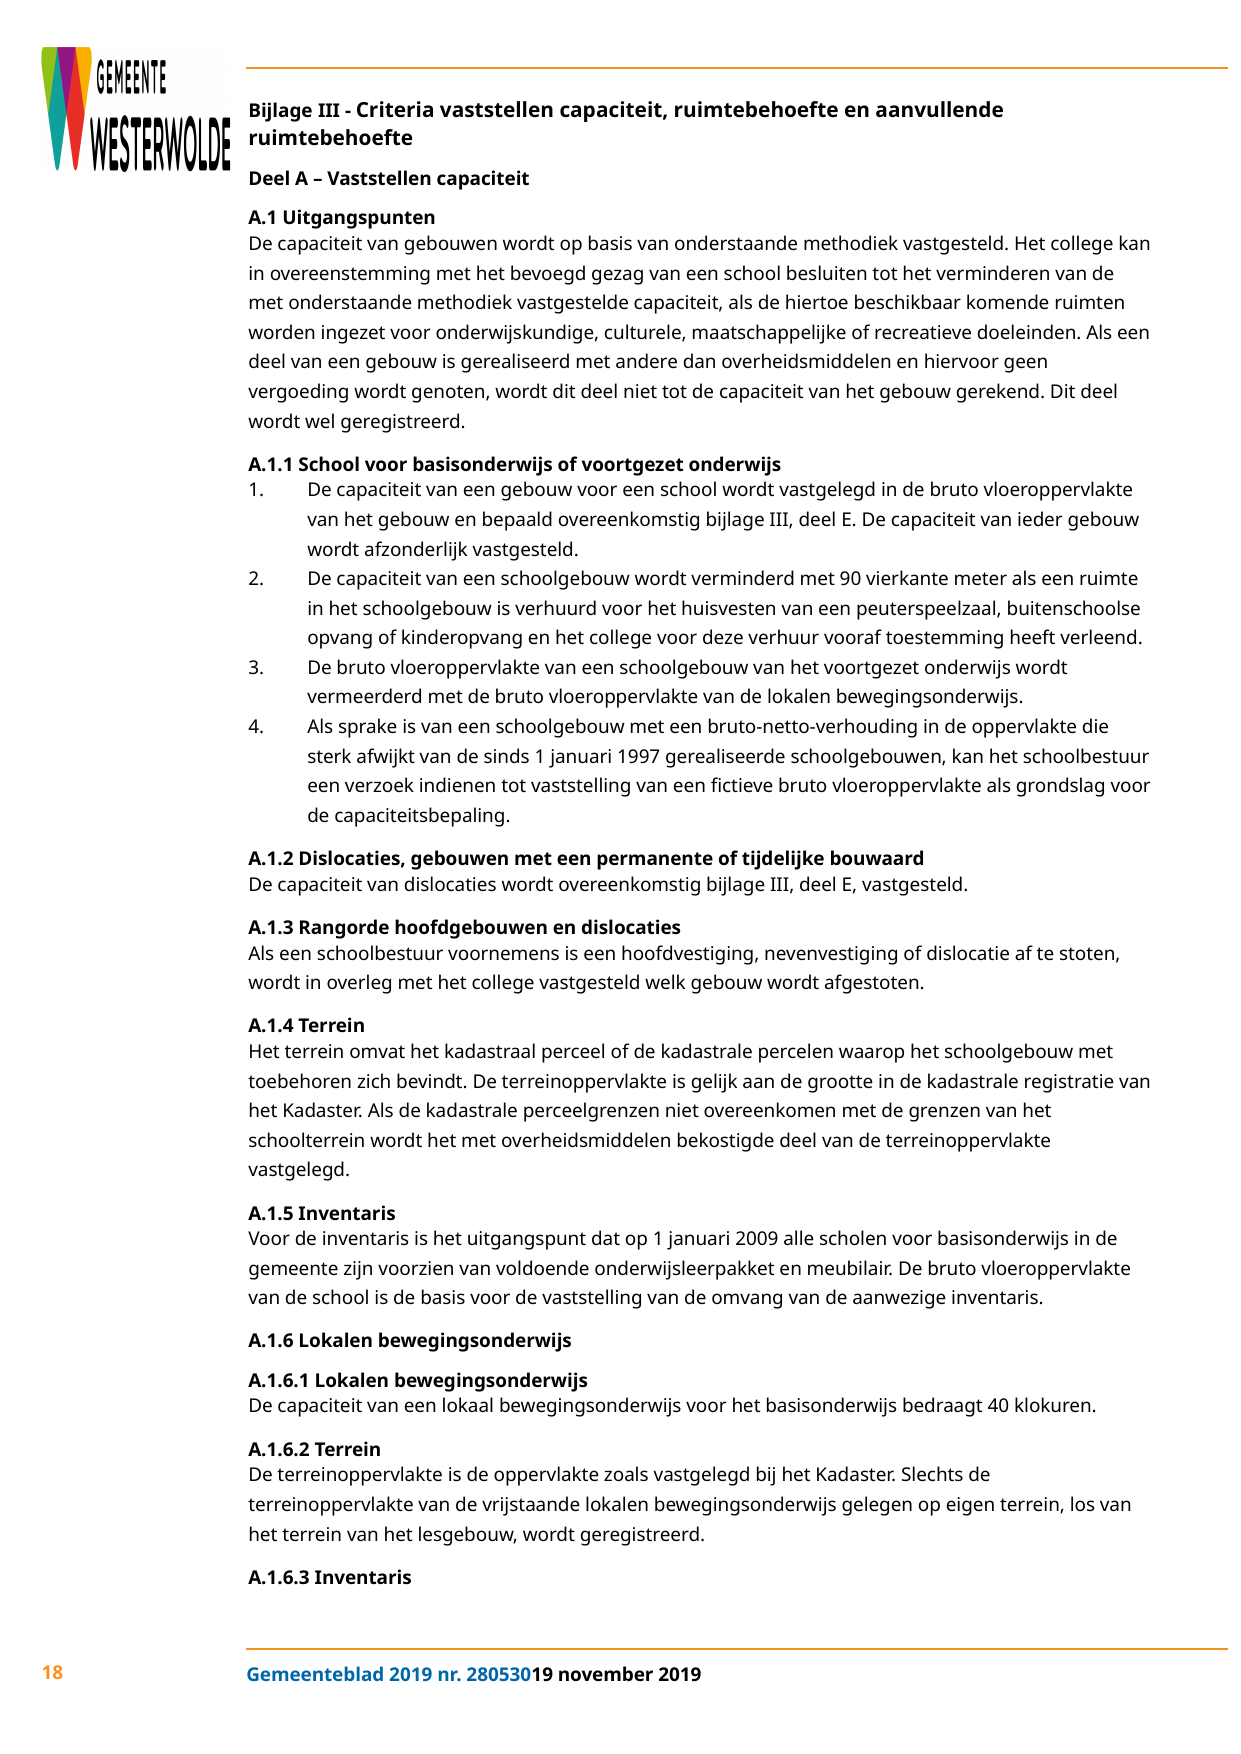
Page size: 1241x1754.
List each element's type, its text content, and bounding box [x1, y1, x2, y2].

text De terreinoppervlakte is de oppervlakte zoals vastgelegd bij het Kadaster. Slechts de terreinoppervlakte van de vrijstaande lokalen bewegingsonderwijs gelegen op eigen terrein, los van het terrein van het lesgebouw, wordt geregistreerd. [248, 1462, 1152, 1546]
list De capaciteit van een schoolgebouw wordt verminderd met 90 vierkante meter als een ruimte in het schoolgebouw is verhuurd voor het huisvesten van een peuterspeelzaal, buitenschoolse opvang of kinderopvang en het college voor deze verhuur vooraf toestemming heeft verleend. [248, 565, 1152, 650]
list De capaciteit van een gebouw voor een school wordt vastgelegd in de bruto vloeroppervlakte van het gebouw en bepaald overeenkomstig bijlage III, deel E. De capaciteit van ieder gebouw wordt afzonderlijk vastgesteld. [248, 477, 1152, 562]
picture [41, 47, 231, 172]
text Als een schoolbestuur voornemens is een hoofdvestiging, nevenvestiging of dislocatie af te stoten, wordt in overleg met het college vastgesteld welk gebouw wordt afgestoten. [248, 940, 1152, 995]
text Het terrein omvat het kadastraal perceel of de kadastrale percelen waarop het schoolgebouw met toebehoren zich bevindt. De terreinoppervlakte is gelijk aan de grootte in de kadastrale registratie van het Kadaster. Als de kadastrale perceelgrenzen niet overeenkomen met de grenzen van het schoolterrein wordt het met overheidsmiddelen bekostigde deel van de terreinoppervlakte vastgelegd. [248, 1038, 1152, 1182]
text A.1.4 Terrein [248, 1012, 1152, 1038]
text A.1.1 School voor basisonderwijs of voortgezet onderwijs [248, 451, 1152, 477]
text A.1.6 Lokalen bewegingsonderwijs [248, 1328, 1152, 1353]
text A.1 Uitgangspunten [248, 204, 1152, 230]
text De capaciteit van dislocaties wordt overeenkomstig bijlage III, deel E, vastgesteld. [248, 871, 1152, 897]
text Voor de inventaris is het uitgangspunt dat op 1 januari 2009 alle scholen voor basisonderwijs in de gemeente zijn voorzien van voldoende onderwijsleerpakket en meubilair. De bruto vloeroppervlakte van de school is de basis voor de vaststelling van de omvang van de aanwezige inventaris. [248, 1225, 1152, 1310]
text De capaciteit van een lokaal bewegingsonderwijs voor het basisonderwijs bedraagt 40 klokuren. [248, 1393, 1152, 1418]
text A.1.2 Dislocaties, gebouwen met een permanente of tijdelijke bouwaard [248, 845, 1152, 871]
text A.1.3 Rangorde hoofdgebouwen en dislocaties [248, 914, 1152, 940]
text A.1.6.1 Lokalen bewegingsonderwijs [248, 1367, 1152, 1393]
text Bijlage III - Criteria vaststellen capaciteit, ruimtebehoefte en aanvullende ruimtebehoefte [248, 95, 1152, 152]
list De bruto vloeroppervlakte van een schoolgebouw van het voortgezet onderwijs wordt vermeerderd met de bruto vloeroppervlakte van de lokalen bewegingsonderwijs. [248, 654, 1152, 709]
text De capaciteit van gebouwen wordt op basis van onderstaande methodiek vastgesteld. Het college kan in overeenstemming met het bevoegd gezag van een school besluiten tot het verminderen van de met onderstaande methodiek vastgestelde capaciteit, als de hiertoe beschikbaar komende ruimten worden ingezet voor onderwijskundige, culturele, maatschappelijke of recreatieve doeleinden. Als een deel van een gebouw is gerealiseerd met andere dan overheidsmiddelen en hiervoor geen vergoeding wordt genoten, wordt dit deel niet tot de capaciteit van het gebouw gerekend. Dit deel wordt wel geregistreerd. [248, 230, 1152, 433]
text A.1.5 Inventaris [248, 1200, 1152, 1225]
list Als sprake is van een schoolgebouw met een bruto-netto-verhouding in de oppervlakte die sterk afwijkt van de sinds 1 januari 1997 gerealiseerde schoolgebouwen, kan het schoolbestuur een verzoek indienen tot vaststelling van een fictieve bruto vloeroppervlakte als grondslag voor de capaciteitsbepaling. [248, 713, 1152, 828]
text Deel A – Vaststellen capaciteit [248, 165, 1152, 191]
text A.1.6.2 Terrein [248, 1436, 1152, 1462]
text A.1.6.3 Inventaris [248, 1564, 1152, 1589]
